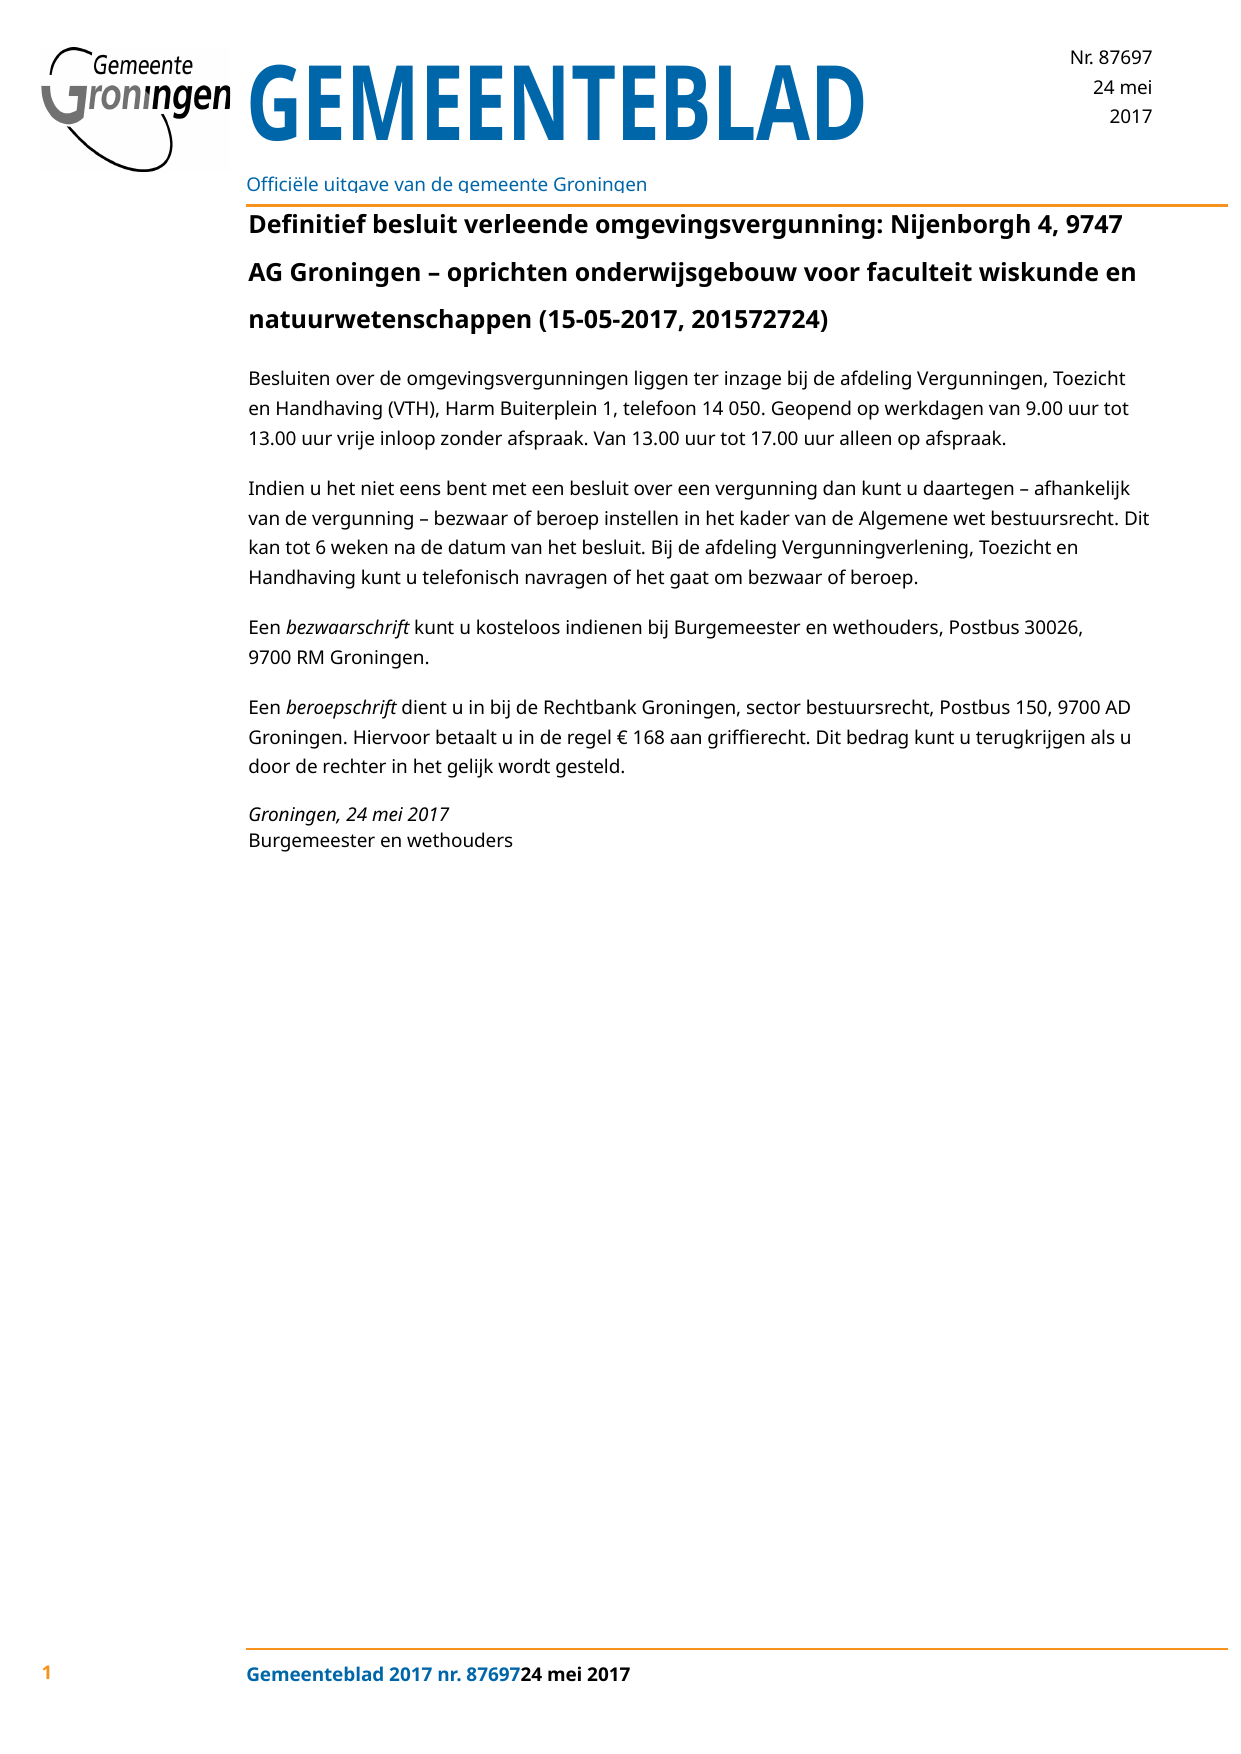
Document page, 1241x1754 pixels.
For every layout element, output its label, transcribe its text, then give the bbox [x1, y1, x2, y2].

text Een bezwaarschrift kunt u kosteloos indienen bij Burgemeester en wethouders, Postbus 30026, 9700 RM Groningen. [248, 614, 1152, 669]
text Indien u het niet eens bent met een besluit over een vergunning dan kunt u daartegen – afhankelijk van de vergunning – bezwaar of beroep instellen in het kader van de Algemene wet bestuursrecht. Dit kan tot 6 weken na de datum van het besluit. Bij de afdeling Vergunningverlening, Toezicht en Handhaving kunt u telefonisch navragen of het gaat om bezwaar of beroep. [248, 475, 1152, 589]
text Groningen, 24 mei 2017 [248, 801, 1152, 827]
text Besluiten over de omgevingsvergunningen liggen ter inzage bij de afdeling Vergunningen, Toezicht en Handhaving (VTH), Harm Buiterplein 1, telefoon 14 050. Geopend op werkdagen van 9.00 uur tot 13.00 uur vrije inloop zonder afspraak. Van 13.00 uur tot 17.00 uur alleen op afspraak. [248, 366, 1152, 450]
text Burgemeester en wethouders [248, 827, 1152, 853]
text Definitief besluit verleende omgevingsvergunning: Nijenborgh 4, 9747 AG Groningen – oprichten onderwijsgebouw voor faculteit wiskunde en natuurwetenschappen (15-05-2017, 201572724) [248, 207, 1152, 336]
picture [41, 47, 231, 172]
text Een beroepschrift dient u in bij de Rechtbank Groningen, sector bestuursrecht, Postbus 150, 9700 AD Groningen. Hiervoor betaalt u in de regel € 168 aan griffierecht. Dit bedrag kunt u terugkrijgen als u door de rechter in het gelijk wordt gesteld. [248, 694, 1152, 779]
